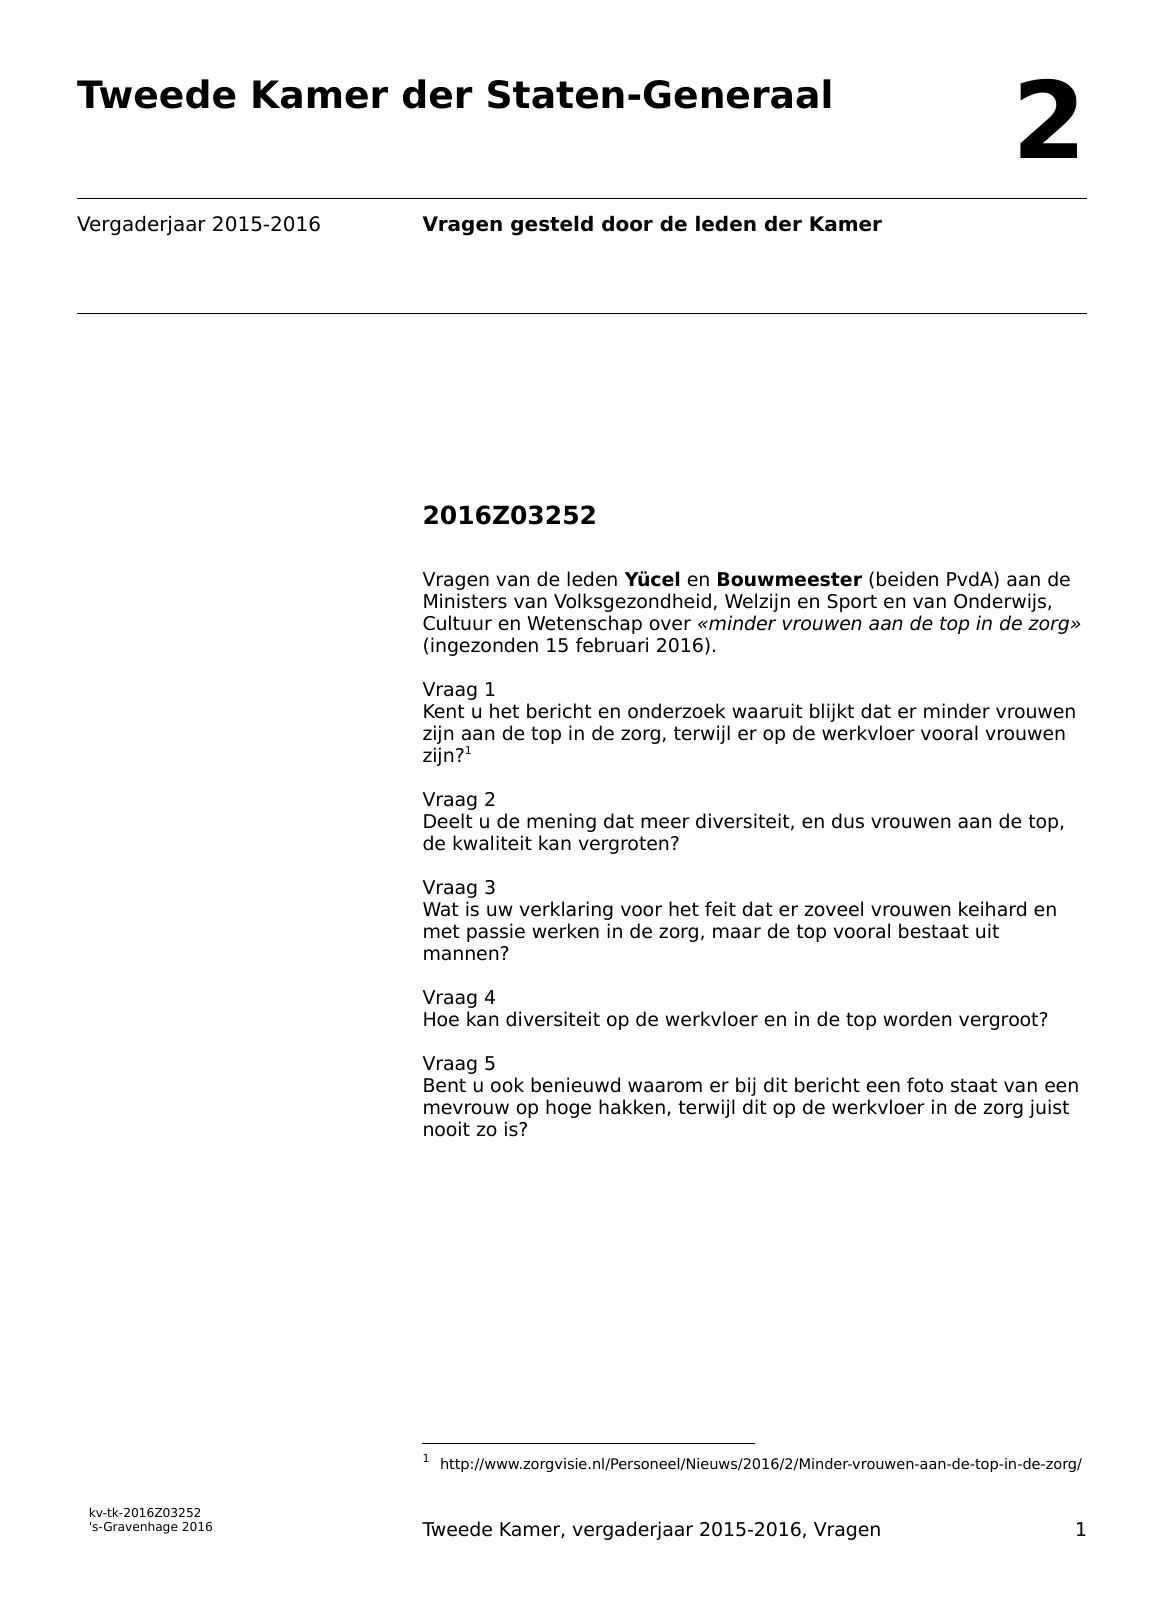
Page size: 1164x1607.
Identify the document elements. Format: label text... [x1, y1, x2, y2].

text Vragen van de leden Yücel en Bouwmeester (beiden PvdA) aan de Ministers van Volksgezondheid, Welzijn en Sport en van Onderwijs, Cultuur en Wetenschap over «minder vrouwen aan de top in de zorg» (ingezonden 15 februari 2016). [422, 569, 1087, 657]
table_cell Vergaderjaar 2015-2016 [77, 199, 422, 313]
text Deelt u de mening dat meer diversiteit, en dus vrouwen aan de top, de kwaliteit kan vergroten? [422, 811, 1087, 855]
table_header Tweede Kamer der Staten-Generaal [77, 59, 886, 198]
text Vraag 2 [422, 789, 1087, 811]
text Vraag 5 [422, 1053, 1087, 1075]
text 's-Gravenhage 2016 [88, 1520, 323, 1534]
text Vraag 4 [422, 987, 1087, 1009]
text Vraag 1 [422, 679, 1087, 701]
table_cell Vragen gesteld door de leden der Kamer [422, 199, 1087, 313]
text Bent u ook benieuwd waarom er bij dit bericht een foto staat van een mevrouw op hoge hakken, terwijl dit op de werkvloer in de zorg juist nooit zo is? [422, 1075, 1087, 1141]
text http://www.zorgvisie.nl/Personeel/Nieuws/2016/2/Minder-vrouwen-aan-de-top-in-de-zorg/ [422, 1452, 1087, 1474]
text Vraag 3 [422, 877, 1087, 899]
text Wat is uw verklaring voor het feit dat er zoveel vrouwen keihard en met passie werken in de zorg, maar de top vooral bestaat uit mannen? [422, 899, 1087, 965]
text 2016Z03252 [422, 501, 1087, 531]
text Hoe kan diversiteit op de werkvloer en in de top worden vergroot? [422, 1009, 1087, 1031]
text kv-tk-2016Z03252 [88, 1506, 323, 1520]
text Kent u het bericht en onderzoek waaruit blijkt dat er minder vrouwen zijn aan de top in de zorg, terwijl er op de werkvloer vooral vrouwen zijn? [422, 701, 1087, 767]
table_header 2 [886, 59, 1087, 198]
